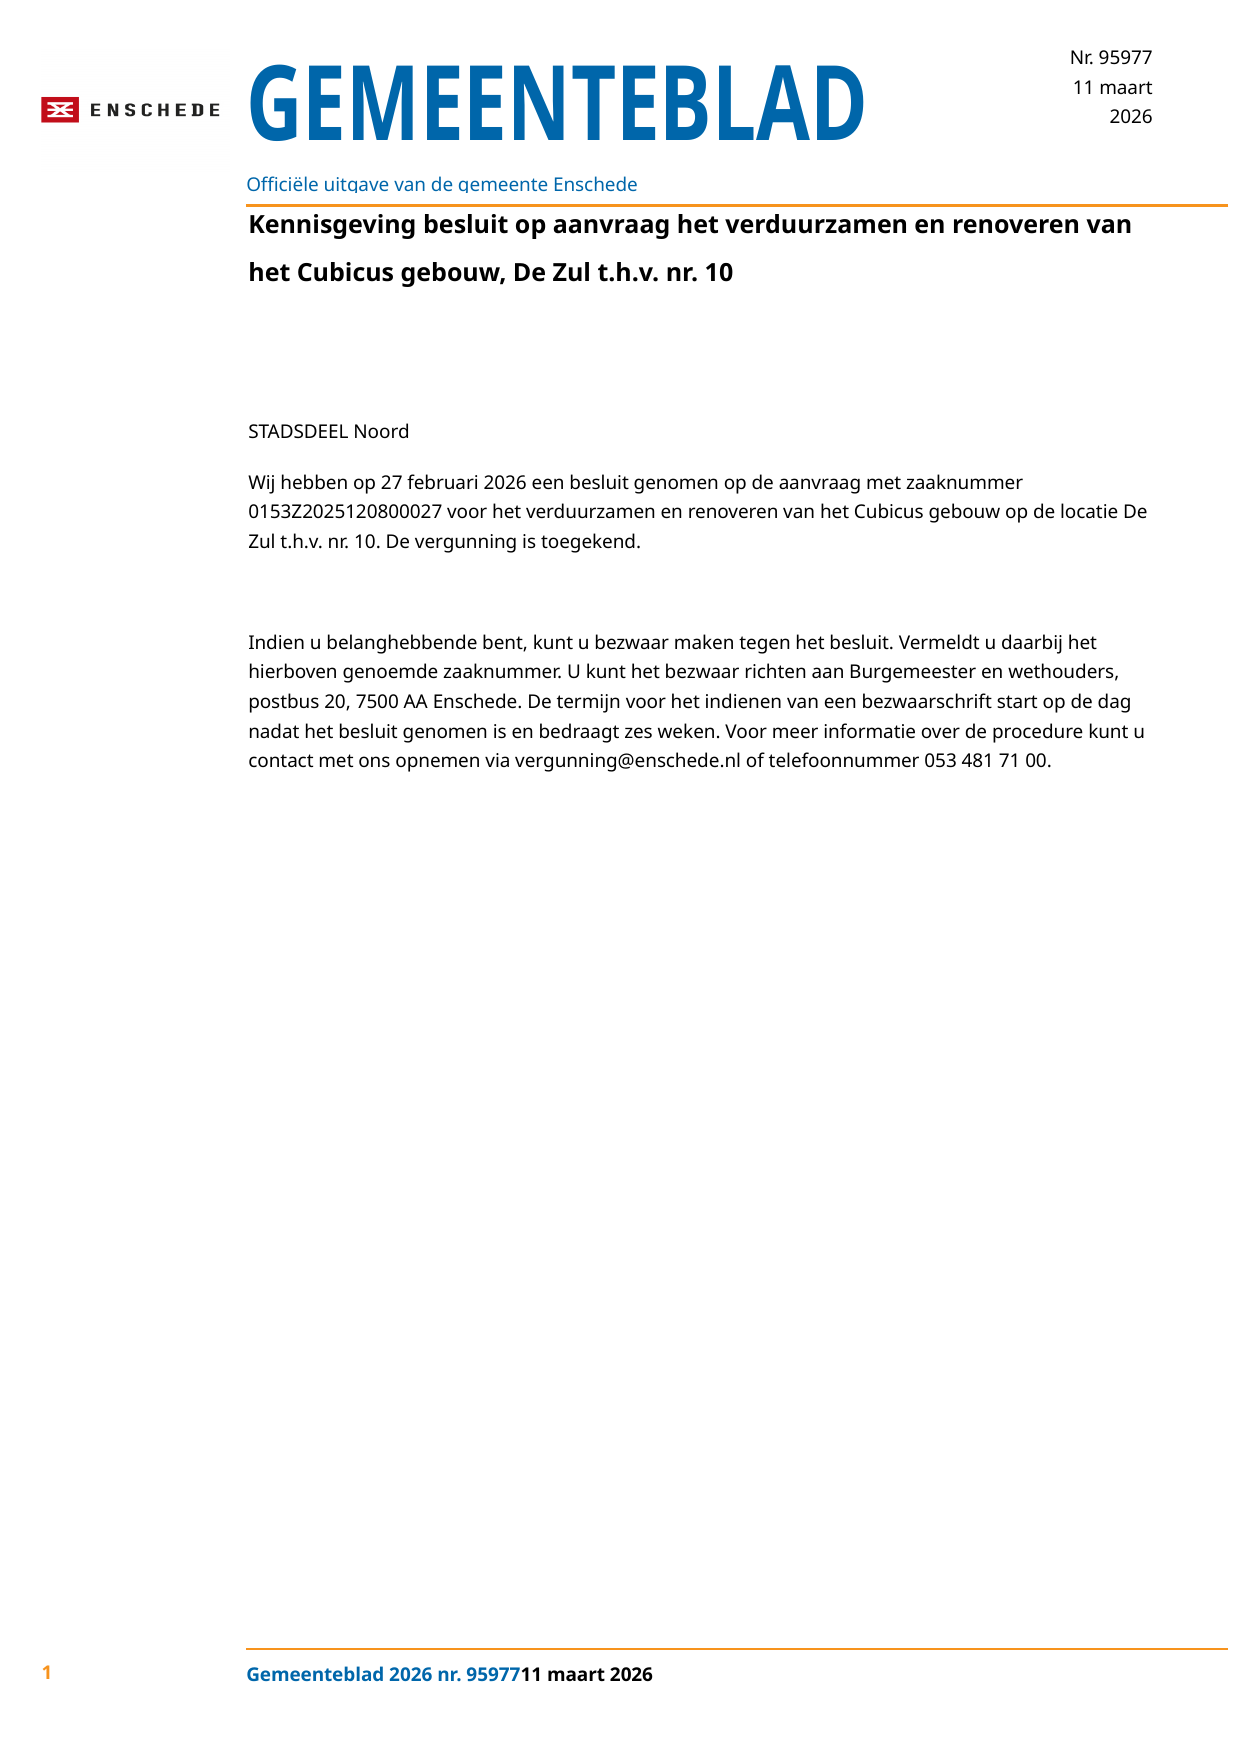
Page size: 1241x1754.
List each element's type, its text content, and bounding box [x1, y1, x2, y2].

text Indien u belanghebbende bent, kunt u bezwaar maken tegen het besluit. Vermeldt u daarbij het hierboven genoemde zaaknummer. U kunt het bezwaar richten aan Burgemeester en wethouders, postbus 20, 7500 AA Enschede. De termijn voor het indienen van een bezwaarschrift start op de dag nadat het besluit genomen is en bedraagt zes weken. Voor meer informatie over de procedure kunt u contact met ons opnemen via vergunning@enschede.nl of telefoonnummer 053 481 71 00. [248, 629, 1152, 773]
picture [41, 47, 231, 172]
text Kennisgeving besluit op aanvraag het verduurzamen en renoveren van het Cubicus gebouw, De Zul t.h.v. nr. 10 [248, 207, 1152, 288]
text Wij hebben op 27 februari 2026 een besluit genomen op de aanvraag met zaaknummer 0153Z2025120800027 voor het verduurzamen en renoveren van het Cubicus gebouw op de locatie De Zul t.h.v. nr. 10. De vergunning is toegekend. [248, 469, 1152, 554]
text STADSDEEL Noord [248, 419, 1152, 444]
